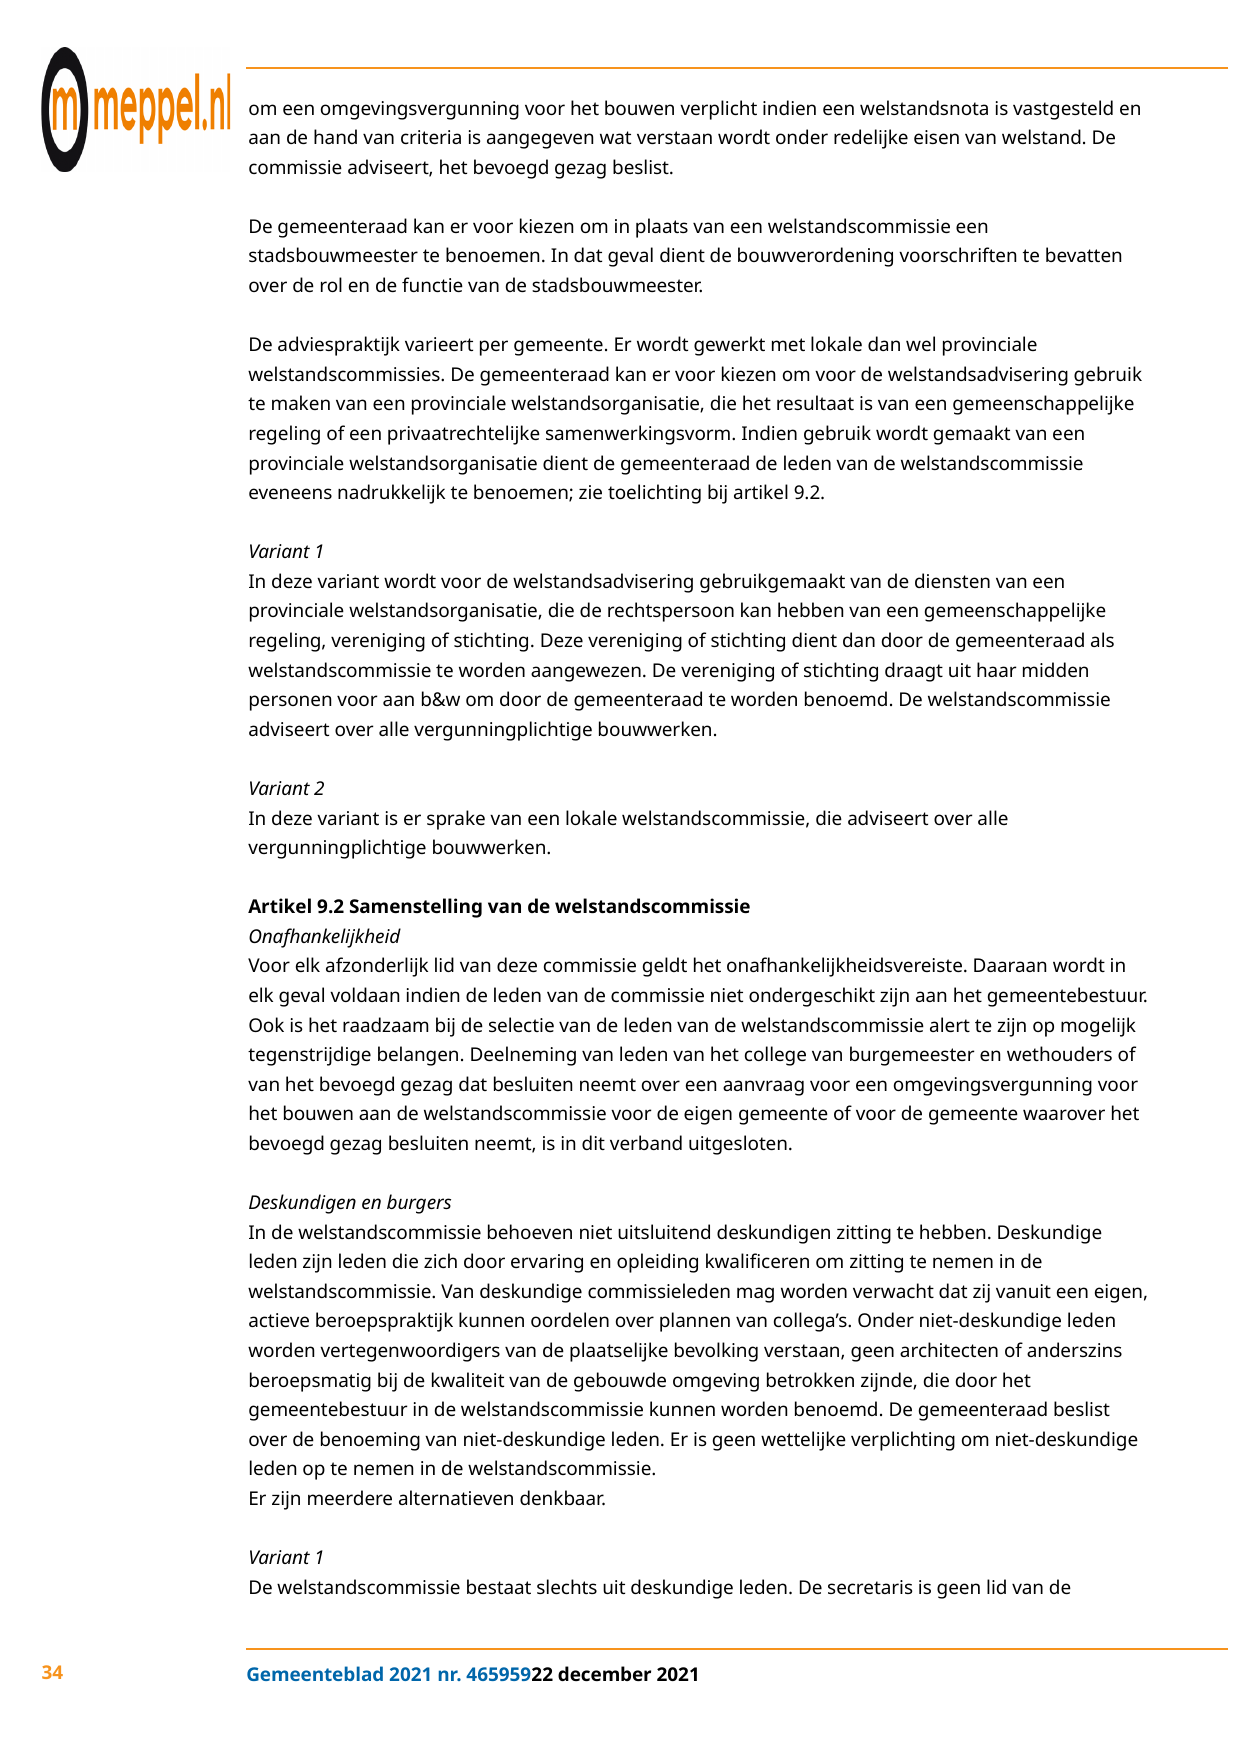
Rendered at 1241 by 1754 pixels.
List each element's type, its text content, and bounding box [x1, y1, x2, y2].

text Artikel 9.2 Samenstelling van de welstandscommissie [248, 893, 1152, 919]
text om een omgevingsvergunning voor het bouwen verplicht indien een welstandsnota is vastgesteld en aan de hand van criteria is aangegeven wat verstaan wordt onder redelijke eisen van welstand. De commissie adviseert, het bevoegd gezag beslist. [248, 95, 1152, 180]
text Variant 1 [248, 538, 1152, 564]
text Onafhankelijkheid [248, 923, 1152, 949]
text Variant 1 [248, 1544, 1152, 1570]
text De welstandscommissie bestaat slechts uit deskundige leden. De secretaris is geen lid van de [248, 1574, 1152, 1600]
picture [41, 47, 231, 172]
text In deze variant wordt voor de welstandsadvisering gebruikgemaakt van de diensten van een provinciale welstandsorganisatie, die de rechtspersoon kan hebben van een gemeenschappelijke regeling, vereniging of stichting. Deze vereniging of stichting dient dan door de gemeenteraad als welstandscommissie te worden aangewezen. De vereniging of stichting draagt uit haar midden personen voor aan b&w om door de gemeenteraad te worden benoemd. De welstandscommissie adviseert over alle vergunningplichtige bouwwerken. [248, 568, 1152, 742]
text In de welstandscommissie behoeven niet uitsluitend deskundigen zitting te hebben. Deskundige leden zijn leden die zich door ervaring en opleiding kwalificeren om zitting te nemen in de welstandscommissie. Van deskundige commissieleden mag worden verwacht dat zij vanuit een eigen, actieve beroepspraktijk kunnen oordelen over plannen van collega’s. Onder niet-deskundige leden worden vertegenwoordigers van de plaatselijke bevolking verstaan, geen architecten of anderszins beroepsmatig bij de kwaliteit van de gebouwde omgeving betrokken zijnde, die door het gemeentebestuur in de welstandscommissie kunnen worden benoemd. De gemeenteraad beslist over de benoeming van niet-deskundige leden. Er is geen wettelijke verplichting om niet-deskundige leden op te nemen in de welstandscommissie. [248, 1219, 1152, 1481]
text Variant 2 [248, 775, 1152, 801]
text De adviespraktijk varieert per gemeente. Er wordt gewerkt met lokale dan wel provinciale welstandscommissies. De gemeenteraad kan er voor kiezen om voor de welstandsadvisering gebruik te maken van een provinciale welstandsorganisatie, die het resultaat is van een gemeenschappelijke regeling of een privaatrechtelijke samenwerkingsvorm. Indien gebruik wordt gemaakt van een provinciale welstandsorganisatie dient de gemeenteraad de leden van de welstandscommissie eveneens nadrukkelijk te benoemen; zie toelichting bij artikel 9.2. [248, 331, 1152, 505]
text Voor elk afzonderlijk lid van deze commissie geldt het onafhankelijkheidsvereiste. Daaraan wordt in elk geval voldaan indien de leden van de commissie niet ondergeschikt zijn aan het gemeentebestuur. Ook is het raadzaam bij de selectie van de leden van de welstandscommissie alert te zijn op mogelijk tegenstrijdige belangen. Deelneming van leden van het college van burgemeester en wethouders of van het bevoegd gezag dat besluiten neemt over een aanvraag voor een omgevingsvergunning voor het bouwen aan de welstandscommissie voor de eigen gemeente of voor de gemeente waarover het bevoegd gezag besluiten neemt, is in dit verband uitgesloten. [248, 953, 1152, 1156]
text Er zijn meerdere alternatieven denkbaar. [248, 1485, 1152, 1511]
text Deskundigen en burgers [248, 1189, 1152, 1215]
text In deze variant is er sprake van een lokale welstandscommissie, die adviseert over alle vergunningplichtige bouwwerken. [248, 805, 1152, 860]
text De gemeenteraad kan er voor kiezen om in plaats van een welstandscommissie een stadsbouwmeester te benoemen. In dat geval dient de bouwverordening voorschriften te bevatten over de rol en de functie van de stadsbouwmeester. [248, 213, 1152, 298]
